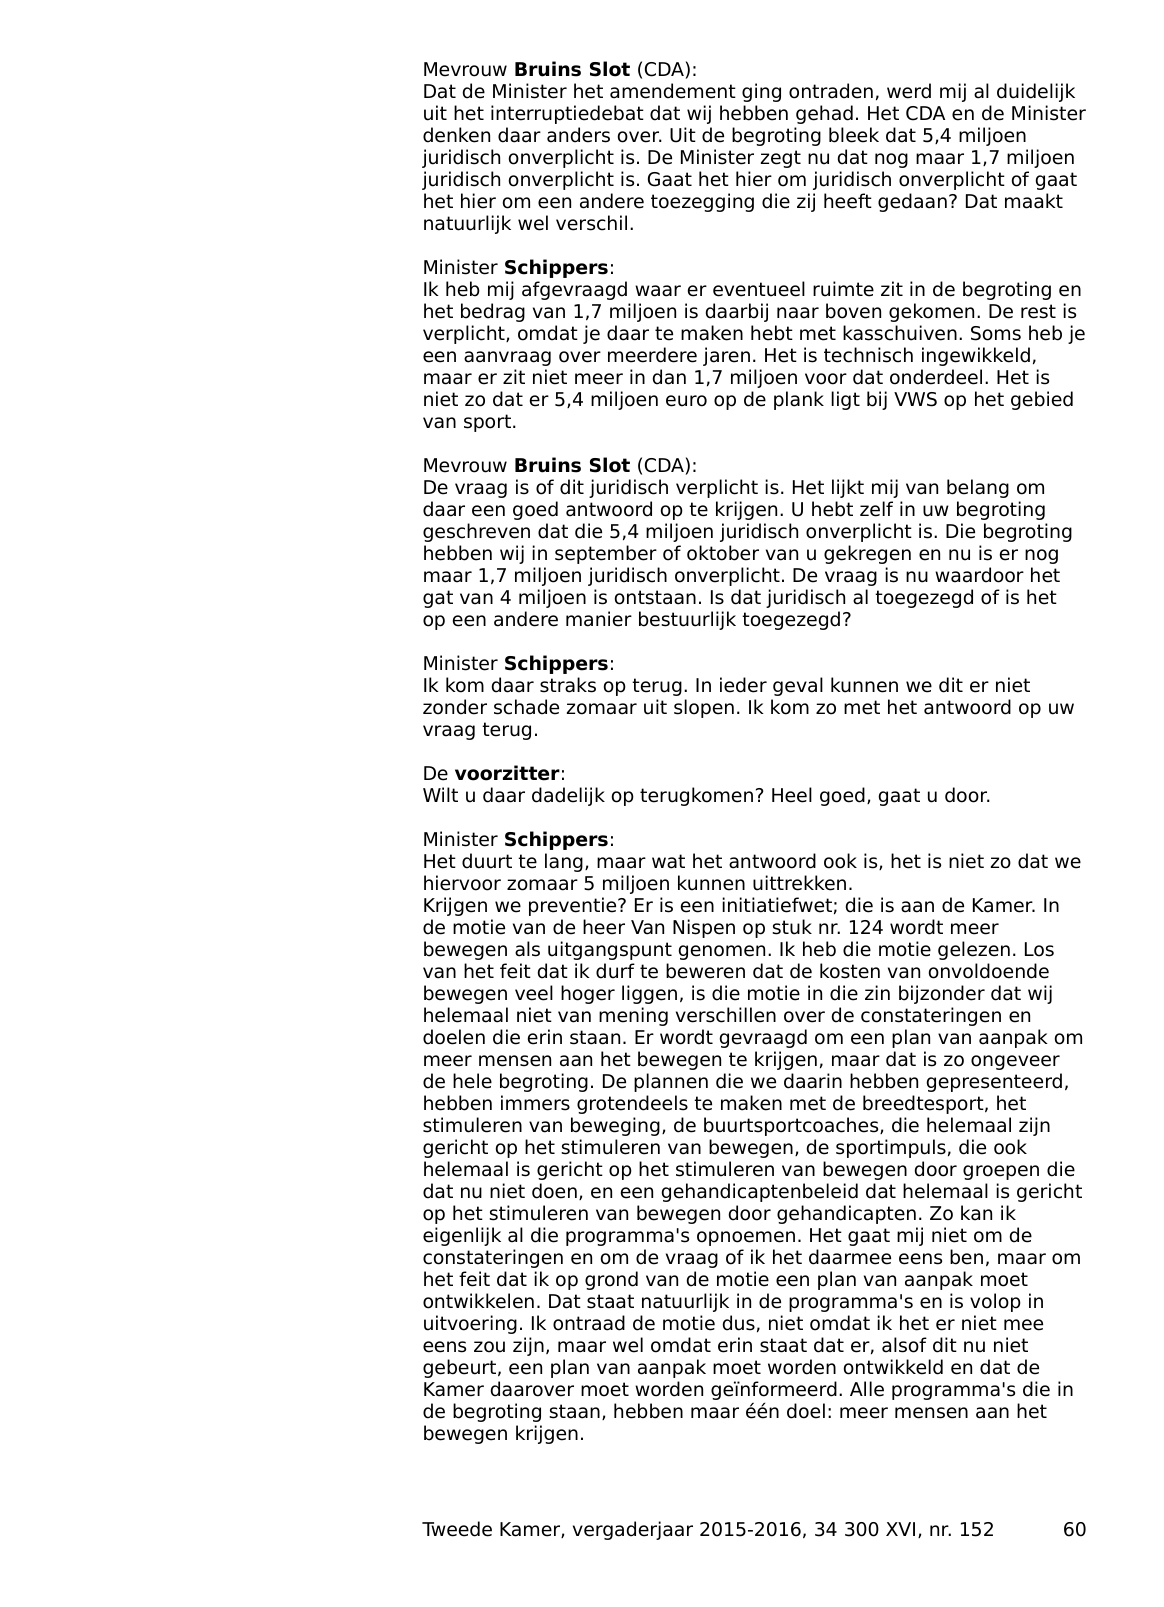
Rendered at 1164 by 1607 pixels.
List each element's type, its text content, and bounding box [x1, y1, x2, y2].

text Mevrouw Bruins Slot (CDA): [422, 59, 1087, 81]
text Minister Schippers: [422, 653, 1087, 675]
text Ik heb mij afgevraagd waar er eventueel ruimte zit in de begroting en het bedrag van 1,7 miljoen is daarbij naar boven gekomen. De rest is verplicht, omdat je daar te maken hebt met kasschuiven. Soms heb je een aanvraag over meerdere jaren. Het is technisch ingewikkeld, maar er zit niet meer in dan 1,7 miljoen voor dat onderdeel. Het is niet zo dat er 5,4 miljoen euro op de plank ligt bij VWS op het gebied van sport. [422, 279, 1087, 433]
text Het duurt te lang, maar wat het antwoord ook is, het is niet zo dat we hiervoor zomaar 5 miljoen kunnen uittrekken. [422, 851, 1087, 895]
text De voorzitter: [422, 763, 1087, 785]
text Mevrouw Bruins Slot (CDA): [422, 455, 1087, 477]
text Ik kom daar straks op terug. In ieder geval kunnen we dit er niet zonder schade zomaar uit slopen. Ik kom zo met het antwoord op uw vraag terug. [422, 675, 1087, 741]
text Minister Schippers: [422, 257, 1087, 279]
text Dat de Minister het amendement ging ontraden, werd mij al duidelijk uit het interruptiedebat dat wij hebben gehad. Het CDA en de Minister denken daar anders over. Uit de begroting bleek dat 5,4 miljoen juridisch onverplicht is. De Minister zegt nu dat nog maar 1,7 miljoen juridisch onverplicht is. Gaat het hier om juridisch onverplicht of gaat het hier om een andere toezegging die zij heeft gedaan? Dat maakt natuurlijk wel verschil. [422, 81, 1087, 235]
text Wilt u daar dadelijk op terugkomen? Heel goed, gaat u door. [422, 785, 1087, 807]
text Krijgen we preventie? Er is een initiatiefwet; die is aan de Kamer. In de motie van de heer Van Nispen op stuk nr. 124 wordt meer bewegen als uitgangspunt genomen. Ik heb die motie gelezen. Los van het feit dat ik durf te beweren dat de kosten van onvoldoende bewegen veel hoger liggen, is die motie in die zin bijzonder dat wij helemaal niet van mening verschillen over de constateringen en doelen die erin staan. Er wordt gevraagd om een plan van aanpak om meer mensen aan het bewegen te krijgen, maar dat is zo ongeveer de hele begroting. De plannen die we daarin hebben gepresenteerd, hebben immers grotendeels te maken met de breedtesport, het stimuleren van beweging, de buurtsportcoaches, die helemaal zijn gericht op het stimuleren van bewegen, de sportimpuls, die ook helemaal is gericht op het stimuleren van bewegen door groepen die dat nu niet doen, en een gehandicaptenbeleid dat helemaal is gericht op het stimuleren van bewegen door gehandicapten. Zo kan ik eigenlijk al die programma's opnoemen. Het gaat mij niet om de constateringen en om de vraag of ik het daarmee eens ben, maar om het feit dat ik op grond van de motie een plan van aanpak moet ontwikkelen. Dat staat natuurlijk in de programma's en is volop in uitvoering. Ik ontraad de motie dus, niet omdat ik het er niet mee eens zou zijn, maar wel omdat erin staat dat er, alsof dit nu niet gebeurt, een plan van aanpak moet worden ontwikkeld en dat de Kamer daarover moet worden geïnformeerd. Alle programma's die in de begroting staan, hebben maar één doel: meer mensen aan het bewegen krijgen. [422, 895, 1087, 1445]
text Minister Schippers: [422, 829, 1087, 851]
text De vraag is of dit juridisch verplicht is. Het lijkt mij van belang om daar een goed antwoord op te krijgen. U hebt zelf in uw begroting geschreven dat die 5,4 miljoen juridisch onverplicht is. Die begroting hebben wij in september of oktober van u gekregen en nu is er nog maar 1,7 miljoen juridisch onverplicht. De vraag is nu waardoor het gat van 4 miljoen is ontstaan. Is dat juridisch al toegezegd of is het op een andere manier bestuurlijk toegezegd? [422, 477, 1087, 631]
